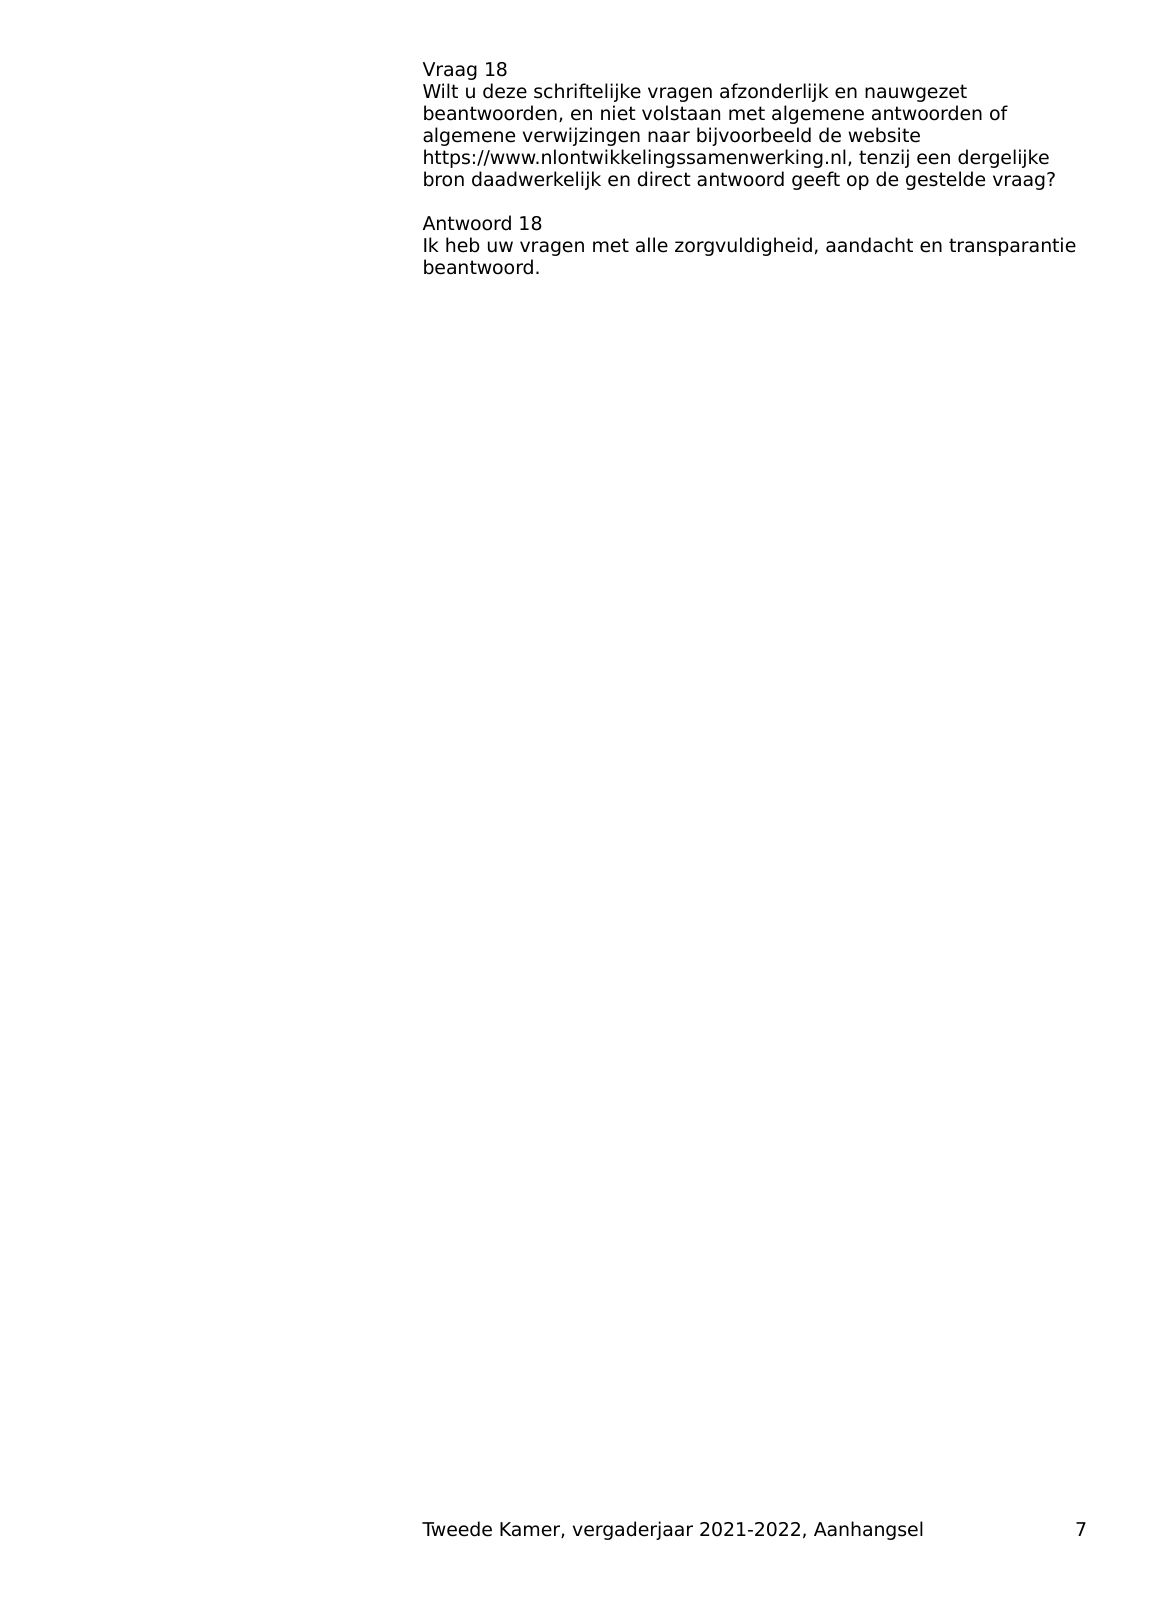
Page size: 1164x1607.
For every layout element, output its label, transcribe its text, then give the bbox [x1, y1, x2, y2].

text Vraag 18 [422, 59, 1087, 81]
text Wilt u deze schriftelijke vragen afzonderlijk en nauwgezet beantwoorden, en niet volstaan met algemene antwoorden of algemene verwijzingen naar bijvoorbeeld de website https://www.nlontwikkelingssamenwerking.nl, tenzij een dergelijke bron daadwerkelijk en direct antwoord geeft op de gestelde vraag? [422, 81, 1087, 191]
text Ik heb uw vragen met alle zorgvuldigheid, aandacht en transparantie beantwoord. [422, 235, 1087, 279]
text Antwoord 18 [422, 213, 1087, 235]
